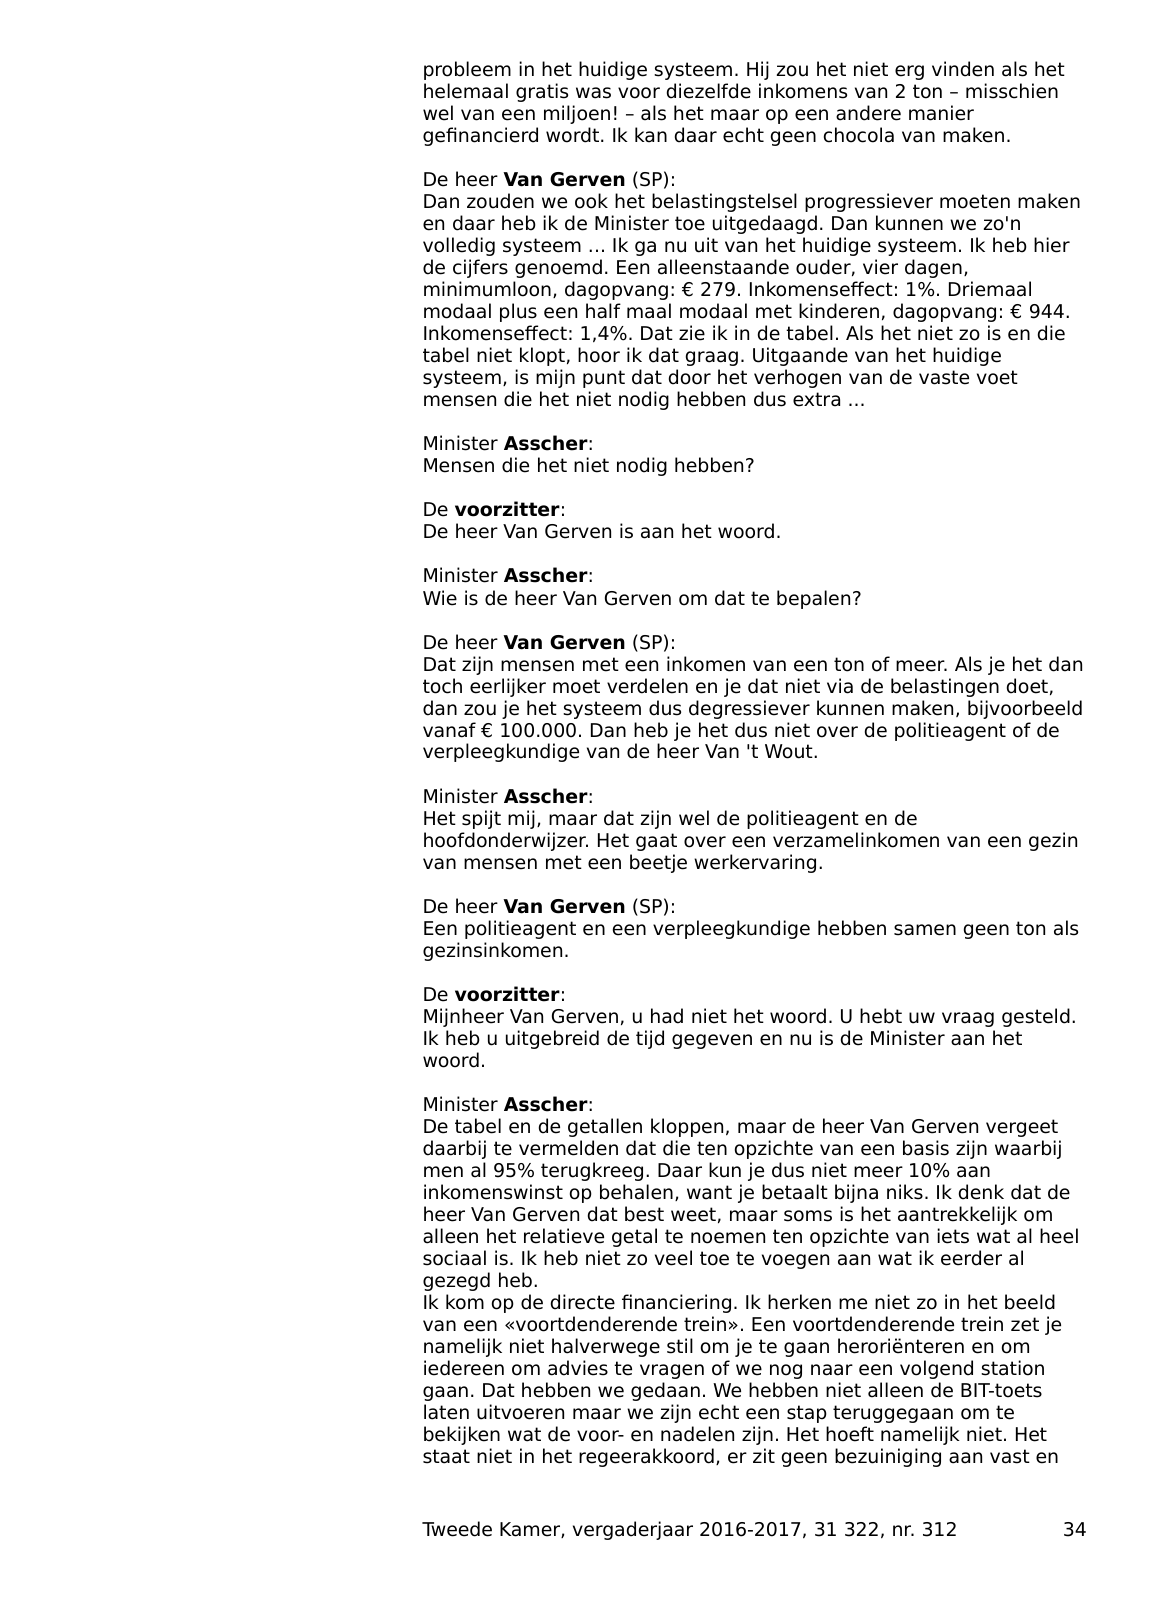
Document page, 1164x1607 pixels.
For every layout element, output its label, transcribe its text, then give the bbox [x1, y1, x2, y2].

text De heer Van Gerven (SP): [422, 632, 1087, 653]
text De voorzitter: [422, 984, 1087, 1006]
text De tabel en de getallen kloppen, maar de heer Van Gerven vergeet daarbij te vermelden dat die ten opzichte van een basis zijn waarbij men al 95% terugkreeg. Daar kun je dus niet meer 10% aan inkomenswinst op behalen, want je betaalt bijna niks. Ik denk dat de heer Van Gerven dat best weet, maar soms is het aantrekkelijk om alleen het relatieve getal te noemen ten opzichte van iets wat al heel sociaal is. Ik heb niet zo veel toe te voegen aan wat ik eerder al gezegd heb. [422, 1116, 1087, 1292]
text De heer Van Gerven (SP): [422, 169, 1087, 191]
text Mensen die het niet nodig hebben? [422, 455, 1087, 477]
text Een politieagent en een verpleegkundige hebben samen geen ton als gezinsinkomen. [422, 918, 1087, 962]
text Ik kom op de directe financiering. Ik herken me niet zo in het beeld van een «voortdenderende trein». Een voortdenderende trein zet je namelijk niet halverwege stil om je te gaan heroriënteren en om iedereen om advies te vragen of we nog naar een volgend station gaan. Dat hebben we gedaan. We hebben niet alleen de BIT-toets laten uitvoeren maar we zijn echt een stap teruggegaan om te bekijken wat de voor- en nadelen zijn. Het hoeft namelijk niet. Het staat niet in het regeerakkoord, er zit geen bezuiniging aan vast en [422, 1292, 1087, 1468]
text Minister Asscher: [422, 433, 1087, 455]
text Dan zouden we ook het belastingstelsel progressiever moeten maken en daar heb ik de Minister toe uitgedaagd. Dan kunnen we zo'n volledig systeem ... Ik ga nu uit van het huidige systeem. Ik heb hier de cijfers genoemd. Een alleenstaande ouder, vier dagen, minimumloon, dagopvang: € 279. Inkomenseffect: 1%. Driemaal modaal plus een half maal modaal met kinderen, dagopvang: € 944. Inkomenseffect: 1,4%. Dat zie ik in de tabel. Als het niet zo is en die tabel niet klopt, hoor ik dat graag. Uitgaande van het huidige systeem, is mijn punt dat door het verhogen van de vaste voet mensen die het niet nodig hebben dus extra ... [422, 191, 1087, 411]
text Minister Asscher: [422, 1094, 1087, 1116]
text Minister Asscher: [422, 786, 1087, 808]
text Mijnheer Van Gerven, u had niet het woord. U hebt uw vraag gesteld. Ik heb u uitgebreid de tijd gegeven en nu is de Minister aan het woord. [422, 1006, 1087, 1072]
text De voorzitter: [422, 499, 1087, 521]
text Minister Asscher: [422, 565, 1087, 587]
text probleem in het huidige systeem. Hij zou het niet erg vinden als het helemaal gratis was voor diezelfde inkomens van 2 ton – misschien wel van een miljoen! – als het maar op een andere manier gefinancierd wordt. Ik kan daar echt geen chocola van maken. [422, 59, 1087, 147]
text De heer Van Gerven (SP): [422, 896, 1087, 918]
text De heer Van Gerven is aan het woord. [422, 521, 1087, 543]
text Het spijt mij, maar dat zijn wel de politieagent en de hoofdonderwijzer. Het gaat over een verzamelinkomen van een gezin van mensen met een beetje werkervaring. [422, 808, 1087, 873]
text Dat zijn mensen met een inkomen van een ton of meer. Als je het dan toch eerlijker moet verdelen en je dat niet via de belastingen doet, dan zou je het systeem dus degressiever kunnen maken, bijvoorbeeld vanaf € 100.000. Dan heb je het dus niet over de politieagent of de verpleegkundige van de heer Van 't Wout. [422, 653, 1087, 763]
text Wie is de heer Van Gerven om dat te bepalen? [422, 587, 1087, 609]
